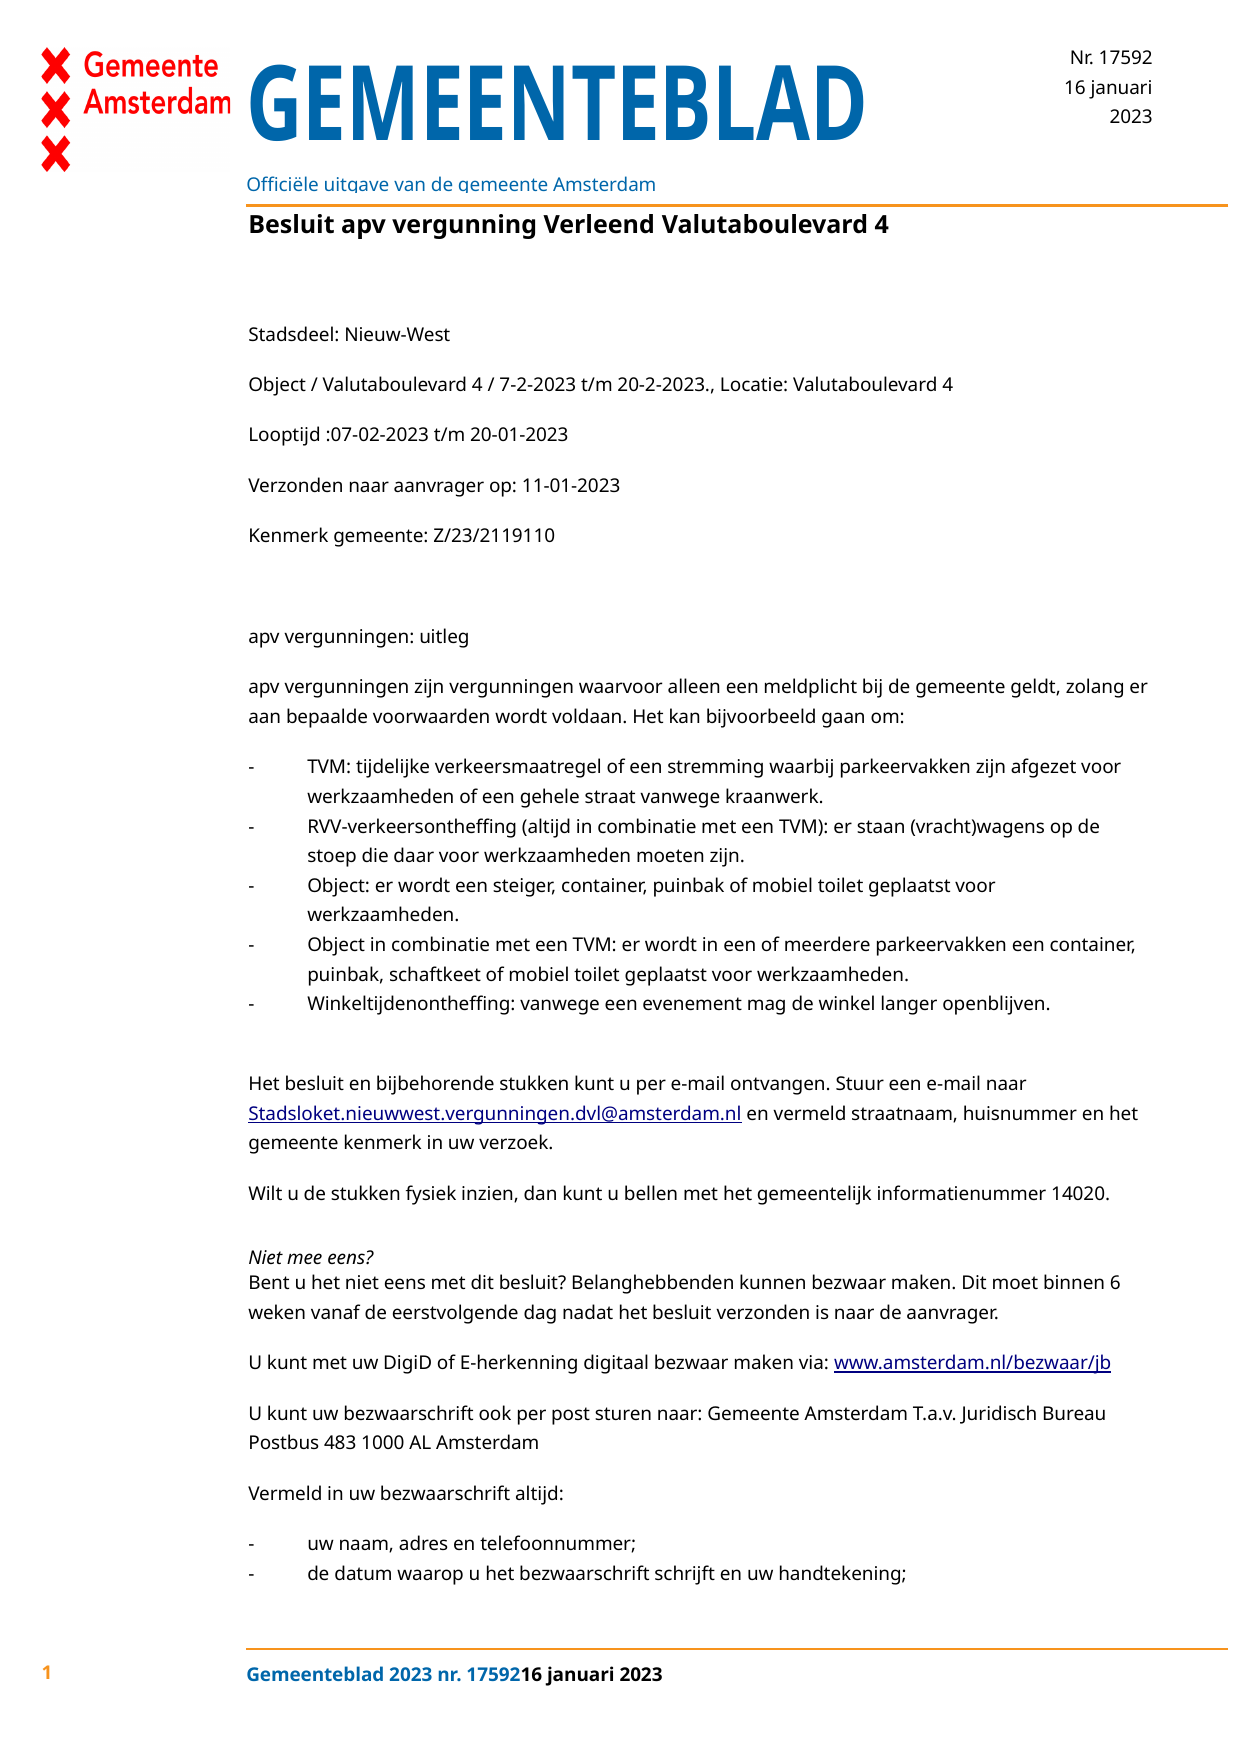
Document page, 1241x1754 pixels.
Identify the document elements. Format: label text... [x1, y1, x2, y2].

list Object: er wordt een steiger, container, puinbak of mobiel toilet geplaatst voor werkzaamheden. [248, 872, 1152, 927]
text Looptijd :07-02-2023 t/m 20-01-2023 [248, 422, 1152, 447]
text Het besluit en bijbehorende stukken kunt u per e-mail ontvangen. Stuur een e-mail naar Stadsloket.nieuwwest.vergunningen.dvl@amsterdam.nl en vermeld straatnaam, huisnummer en het gemeente kenmerk in uw verzoek. [248, 1070, 1152, 1155]
text U kunt met uw DigiD of E-herkenning digitaal bezwaar maken via: www.amsterdam.nl/bezwaar/jb [248, 1349, 1152, 1375]
text Stadsdeel: Nieuw-West [248, 321, 1152, 346]
text Bent u het niet eens met dit besluit? Belanghebbenden kunnen bezwaar maken. Dit moet binnen 6 weken vanaf de eerstvolgende dag nadat het besluit verzonden is naar de aanvrager. [248, 1269, 1152, 1325]
picture [41, 47, 231, 172]
text U kunt uw bezwaarschrift ook per post sturen naar: Gemeente Amsterdam T.a.v. Juridisch Bureau Postbus 483 1000 AL Amsterdam [248, 1400, 1152, 1455]
text Verzonden naar aanvrager op: 11-01-2023 [248, 472, 1152, 498]
list uw naam, adres en telefoonnummer; [248, 1530, 1152, 1556]
text Vermeld in uw bezwaarschrift altijd: [248, 1480, 1152, 1506]
text Kenmerk gemeente: Z/23/2119110 [248, 522, 1152, 548]
list de datum waarop u het bezwaarschrift schrijft en uw handtekening; [248, 1560, 1152, 1586]
text Wilt u de stukken fysiek inzien, dan kunt u bellen met het gemeentelijk informatienummer 14020. [248, 1180, 1152, 1206]
text Object / Valutaboulevard 4 / 7-2-2023 t/m 20-2-2023., Locatie: Valutaboulevard 4 [248, 371, 1152, 397]
text apv vergunningen zijn vergunningen waarvoor alleen een meldplicht bij de gemeente geldt, zolang er aan bepaalde voorwaarden wordt voldaan. Het kan bijvoorbeeld gaan om: [248, 674, 1152, 729]
text Niet mee eens? [248, 1244, 1152, 1269]
text apv vergunningen: uitleg [248, 623, 1152, 649]
list Winkeltijdenontheffing: vanwege een evenement mag de winkel langer openblijven. [248, 990, 1152, 1016]
list TVM: tijdelijke verkeersmaatregel of een stremming waarbij parkeervakken zijn afgezet voor werkzaamheden of een gehele straat vanwege kraanwerk. [248, 754, 1152, 809]
list Object in combinatie met een TVM: er wordt in een of meerdere parkeervakken een container, puinbak, schaftkeet of mobiel toilet geplaatst voor werkzaamheden. [248, 931, 1152, 986]
text Besluit apv vergunning Verleend Valutaboulevard 4 [248, 207, 1152, 241]
list RVV-verkeersontheffing (altijd in combinatie met een TVM): er staan (vracht)wagens op de stoep die daar voor werkzaamheden moeten zijn. [248, 813, 1152, 868]
